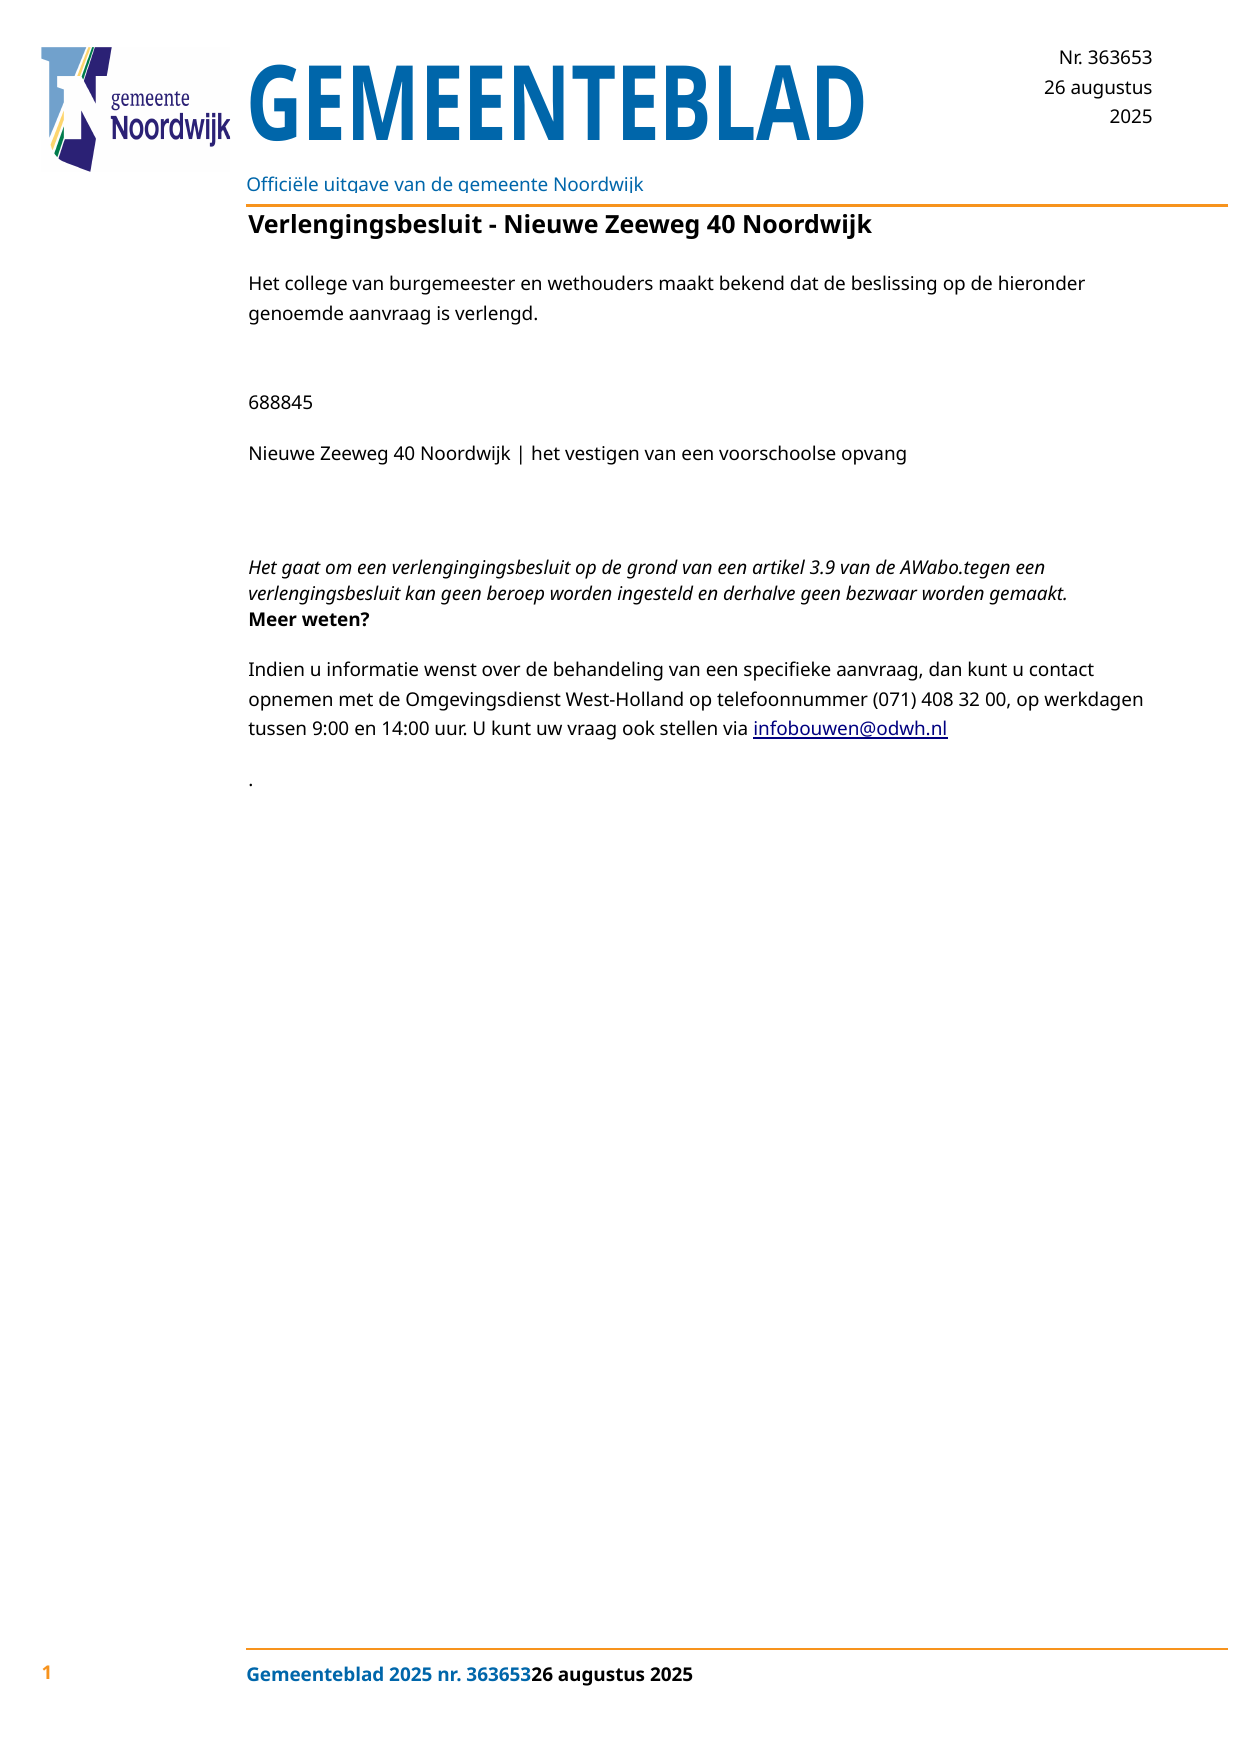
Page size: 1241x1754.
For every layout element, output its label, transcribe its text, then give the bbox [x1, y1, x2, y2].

text . [248, 766, 1152, 792]
text Het gaat om een verlengingingsbesluit op de grond van een artikel 3.9 van de AWabo.tegen een verlengingsbesluit kan geen beroep worden ingesteld en derhalve geen bezwaar worden gemaakt. [248, 554, 1152, 606]
text Meer weten? [248, 606, 1152, 632]
text Nieuwe Zeeweg 40 Noordwijk | het vestigen van een voorschoolse opvang [248, 440, 1152, 466]
text Verlengingsbesluit - Nieuwe Zeeweg 40 Noordwijk [248, 207, 1152, 241]
picture [41, 47, 231, 172]
text Indien u informatie wenst over de behandeling van een specifieke aanvraag, dan kunt u contact opnemen met de Omgevingsdienst West-Holland op telefoonnummer (071) 408 32 00, op werkdagen tussen 9:00 en 14:00 uur. U kunt uw vraag ook stellen via infobouwen@odwh.nl [248, 656, 1152, 741]
text 688845 [248, 389, 1152, 415]
text Het college van burgemeester en wethouders maakt bekend dat de beslissing op de hieronder genoemde aanvraag is verlengd. [248, 270, 1152, 326]
